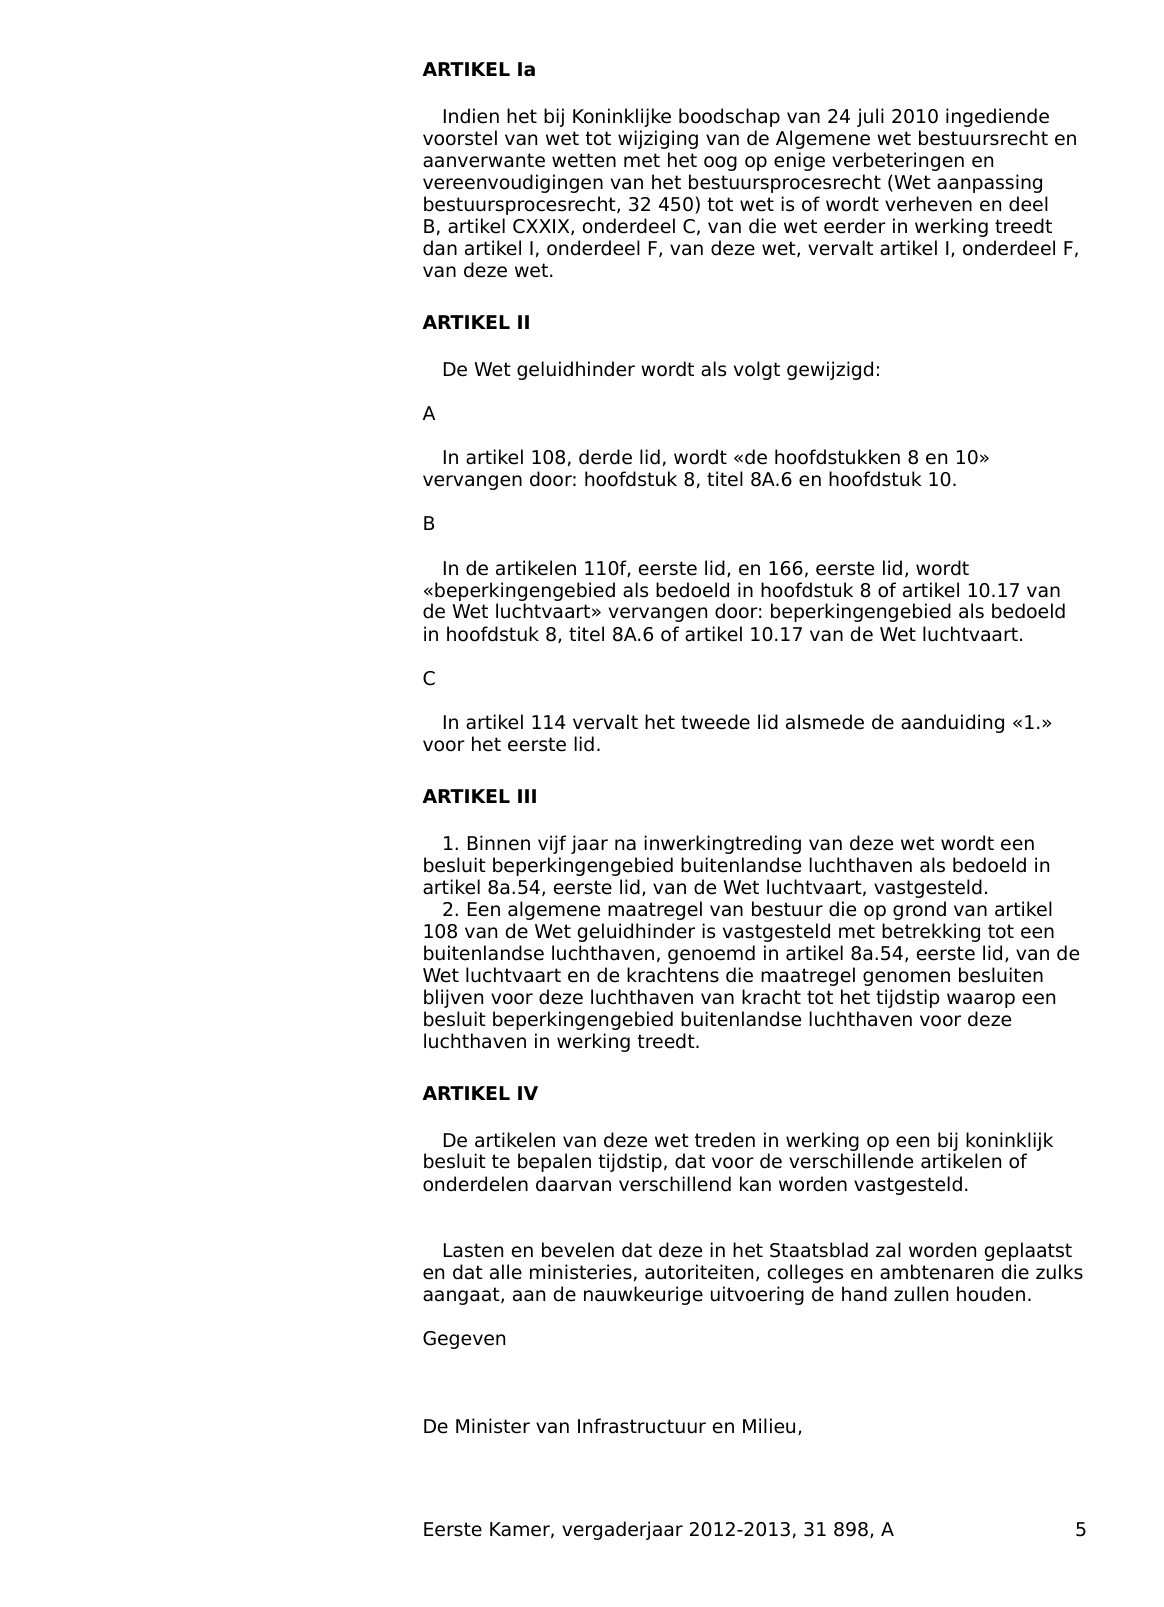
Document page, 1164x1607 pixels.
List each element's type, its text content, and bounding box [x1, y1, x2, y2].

text 2. Een algemene maatregel van bestuur die op grond van artikel 108 van de Wet geluidhinder is vastgesteld met betrekking tot een buitenlandse luchthaven, genoemd in artikel 8a.54, eerste lid, van de Wet luchtvaart en de krachtens die maatregel genomen besluiten blijven voor deze luchthaven van kracht tot het tijdstip waarop een besluit beperkingengebied buitenlandse luchthaven voor deze luchthaven in werking treedt. [422, 899, 1087, 1052]
text B [422, 513, 1087, 535]
text In artikel 108, derde lid, wordt «de hoofdstukken 8 en 10» vervangen door: hoofdstuk 8, titel 8A.6 en hoofdstuk 10. [422, 447, 1087, 491]
text De Wet geluidhinder wordt als volgt gewijzigd: [422, 359, 1087, 381]
subtitle ARTIKEL IV [422, 1082, 1087, 1104]
subtitle ARTIKEL II [422, 312, 1087, 334]
text Gegeven [422, 1328, 1087, 1350]
text C [422, 668, 1087, 689]
text In artikel 114 vervalt het tweede lid alsmede de aanduiding «1.» voor het eerste lid. [422, 712, 1087, 756]
text Lasten en bevelen dat deze in het Staatsblad zal worden geplaatst en dat alle ministeries, autoriteiten, colleges en ambtenaren die zulks aangaat, aan de nauwkeurige uitvoering de hand zullen houden. [422, 1240, 1087, 1306]
subtitle ARTIKEL Ia [422, 59, 1087, 81]
text 1. Binnen vijf jaar na inwerkingtreding van deze wet wordt een besluit beperkingengebied buitenlandse luchthaven als bedoeld in artikel 8a.54, eerste lid, van de Wet luchtvaart, vastgesteld. [422, 833, 1087, 899]
text In de artikelen 110f, eerste lid, en 166, eerste lid, wordt «beperkingengebied als bedoeld in hoofdstuk 8 of artikel 10.17 van de Wet luchtvaart» vervangen door: beperkingengebied als bedoeld in hoofdstuk 8, titel 8A.6 of artikel 10.17 van de Wet luchtvaart. [422, 557, 1087, 645]
subtitle ARTIKEL III [422, 786, 1087, 808]
text De artikelen van deze wet treden in werking op een bij koninklijk besluit te bepalen tijdstip, dat voor de verschillende artikelen of onderdelen daarvan verschillend kan worden vastgesteld. [422, 1129, 1087, 1195]
text Indien het bij Koninklijke boodschap van 24 juli 2010 ingediende voorstel van wet tot wijziging van de Algemene wet bestuursrecht en aanverwante wetten met het oog op enige verbeteringen en vereenvoudigingen van het bestuursprocesrecht (Wet aanpassing bestuursprocesrecht, 32 450) tot wet is of wordt verheven en deel B, artikel CXXIX, onderdeel C, van die wet eerder in werking treedt dan artikel I, onderdeel F, van deze wet, vervalt artikel I, onderdeel F, van deze wet. [422, 106, 1087, 282]
text De Minister van Infrastructuur en Milieu, [422, 1416, 1087, 1438]
text A [422, 403, 1087, 425]
